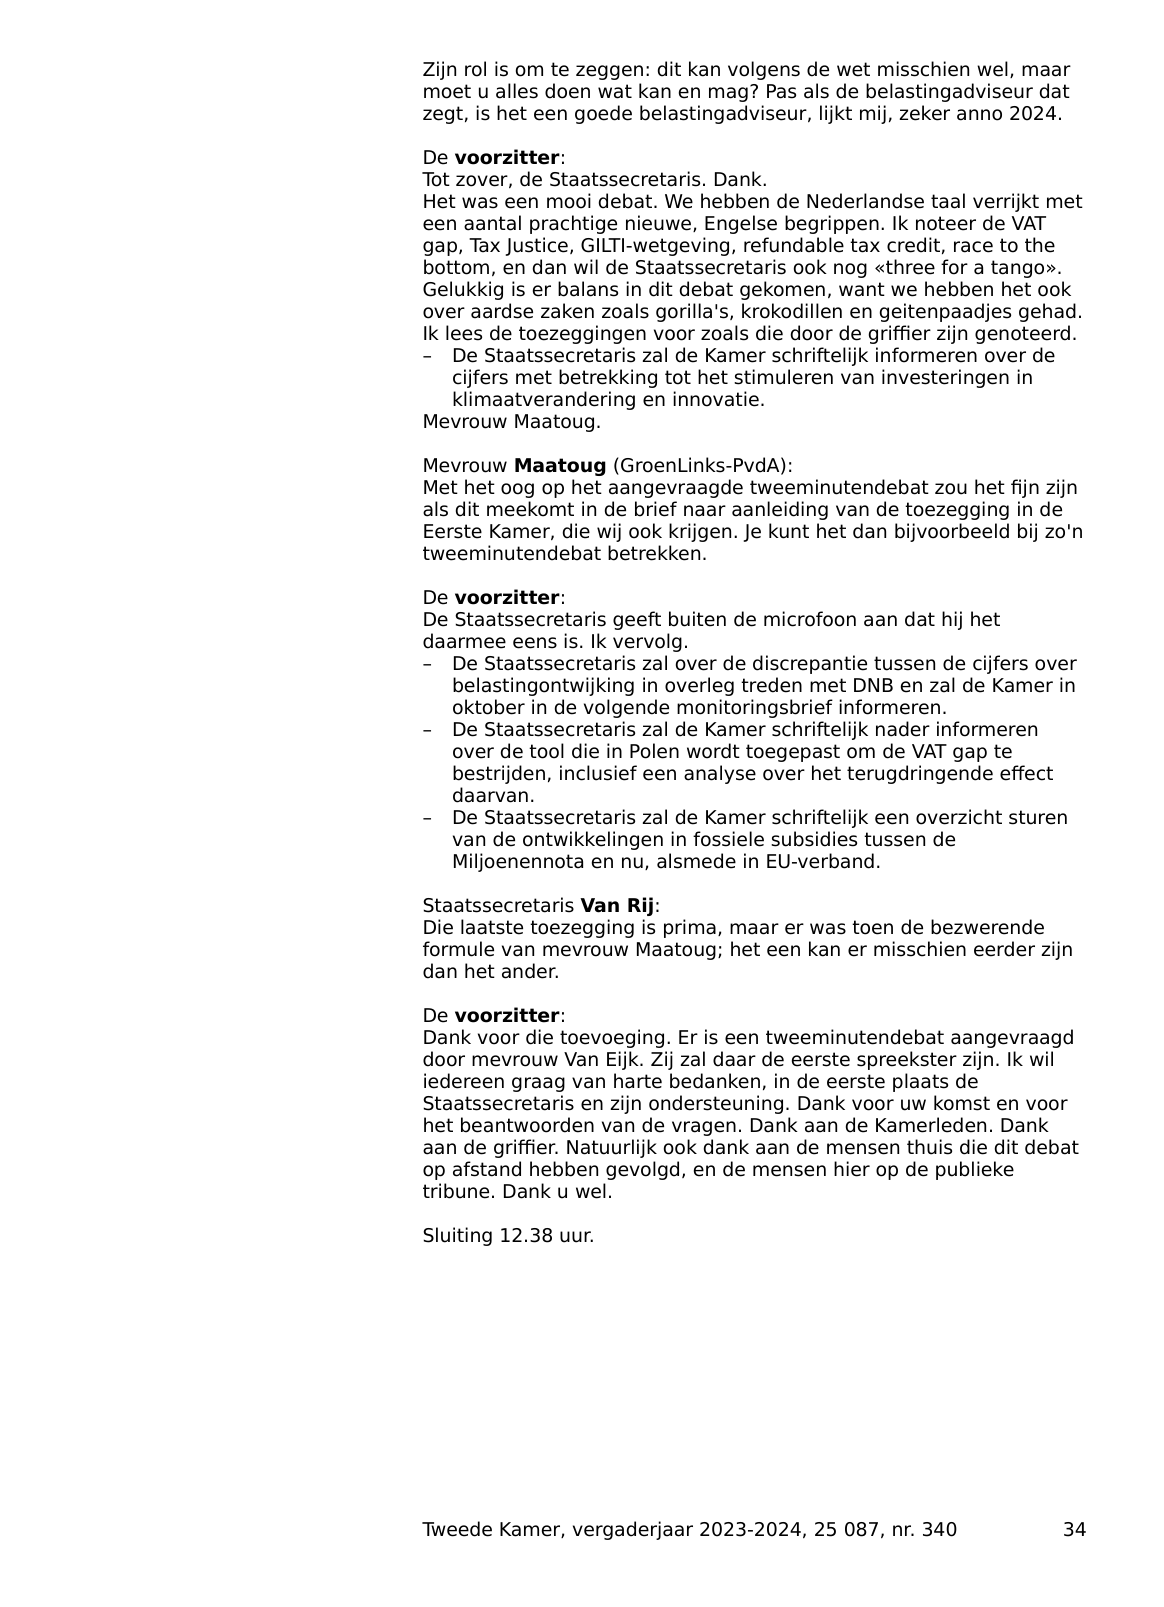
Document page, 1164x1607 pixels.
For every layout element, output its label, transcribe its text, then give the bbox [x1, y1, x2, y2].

text Sluiting 12.38 uur. [422, 1225, 1087, 1247]
text De voorzitter: [422, 587, 1087, 609]
text – De Staatssecretaris zal de Kamer schriftelijk informeren over de cijfers met betrekking tot het stimuleren van investeringen in klimaatverandering en innovatie. [422, 345, 1087, 411]
text Staatssecretaris Van Rij: [422, 895, 1087, 917]
text Die laatste toezegging is prima, maar er was toen de bezwerende formule van mevrouw Maatoug; het een kan er misschien eerder zijn dan het ander. [422, 917, 1087, 983]
text De Staatssecretaris geeft buiten de microfoon aan dat hij het daarmee eens is. Ik vervolg. [422, 609, 1087, 653]
text Tot zover, de Staatssecretaris. Dank. [422, 169, 1087, 191]
text Mevrouw Maatoug. [422, 411, 1087, 433]
text Het was een mooi debat. We hebben de Nederlandse taal verrijkt met een aantal prachtige nieuwe, Engelse begrippen. Ik noteer de VAT gap, Tax Justice, GILTI-wetgeving, refundable tax credit, race to the bottom, en dan wil de Staatssecretaris ook nog «three for a tango». Gelukkig is er balans in dit debat gekomen, want we hebben het ook over aardse zaken zoals gorilla's, krokodillen en geitenpaadjes gehad. [422, 191, 1087, 323]
text Dank voor die toevoeging. Er is een tweeminutendebat aangevraagd door mevrouw Van Eijk. Zij zal daar de eerste spreekster zijn. Ik wil iedereen graag van harte bedanken, in de eerste plaats de Staatssecretaris en zijn ondersteuning. Dank voor uw komst en voor het beantwoorden van de vragen. Dank aan de Kamerleden. Dank aan de griffier. Natuurlijk ook dank aan de mensen thuis die dit debat op afstand hebben gevolgd, en de mensen hier op de publieke tribune. Dank u wel. [422, 1027, 1087, 1203]
text – De Staatssecretaris zal de Kamer schriftelijk nader informeren over de tool die in Polen wordt toegepast om de VAT gap te bestrijden, inclusief een analyse over het terugdringende effect daarvan. [422, 719, 1087, 807]
text Ik lees de toezeggingen voor zoals die door de griffier zijn genoteerd. [422, 323, 1087, 345]
text De voorzitter: [422, 1005, 1087, 1027]
text Mevrouw Maatoug (GroenLinks-PvdA): [422, 455, 1087, 477]
text De voorzitter: [422, 147, 1087, 169]
text Zijn rol is om te zeggen: dit kan volgens de wet misschien wel, maar moet u alles doen wat kan en mag? Pas als de belastingadviseur dat zegt, is het een goede belastingadviseur, lijkt mij, zeker anno 2024. [422, 59, 1087, 125]
text – De Staatssecretaris zal de Kamer schriftelijk een overzicht sturen van de ontwikkelingen in fossiele subsidies tussen de Miljoenennota en nu, alsmede in EU-verband. [422, 807, 1087, 873]
text – De Staatssecretaris zal over de discrepantie tussen de cijfers over belastingontwijking in overleg treden met DNB en zal de Kamer in oktober in de volgende monitoringsbrief informeren. [422, 653, 1087, 719]
text Met het oog op het aangevraagde tweeminutendebat zou het fijn zijn als dit meekomt in de brief naar aanleiding van de toezegging in de Eerste Kamer, die wij ook krijgen. Je kunt het dan bijvoorbeeld bij zo'n tweeminutendebat betrekken. [422, 477, 1087, 565]
